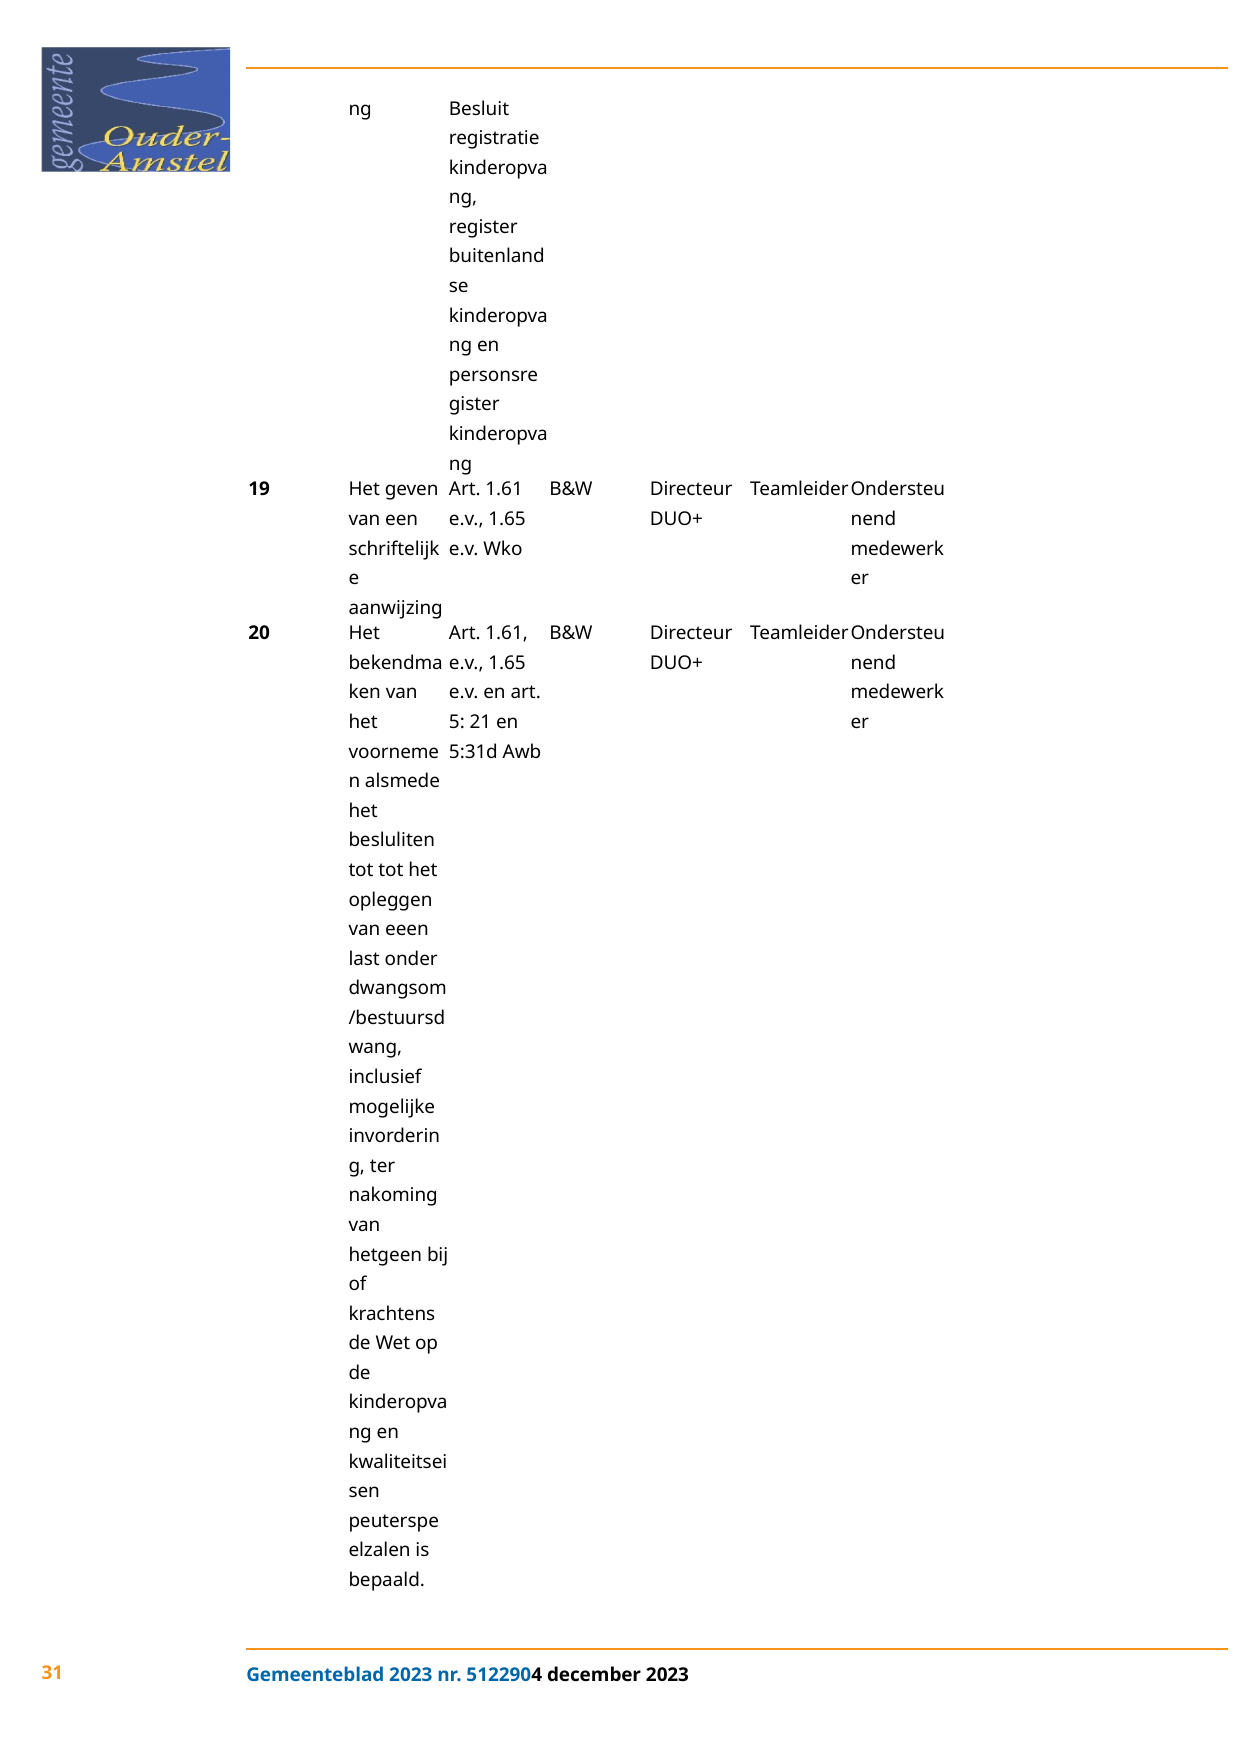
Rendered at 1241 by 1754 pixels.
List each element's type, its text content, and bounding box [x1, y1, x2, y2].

table_cell Teamleider [750, 620, 850, 1592]
picture [41, 47, 231, 172]
table_cell Directeur DUO+ [650, 476, 750, 619]
table_cell [951, 95, 1051, 476]
table_cell Directeur DUO+ [650, 620, 750, 1592]
table_cell [951, 476, 1051, 619]
table_cell B&W [549, 476, 649, 619]
table_cell Besluit registratie kinderopvang, register buitenlandse kinderopvang en personsregister kinderopvang [449, 95, 549, 476]
table_cell [1051, 620, 1152, 1592]
table_cell Het geven van een schriftelijke aanwijzing [348, 476, 449, 619]
table_cell ng [348, 95, 449, 476]
table_cell [650, 95, 750, 476]
table_cell B&W [549, 620, 649, 1592]
table_cell [1051, 476, 1152, 619]
table_cell [1051, 95, 1152, 476]
table_cell Het bekendmaken van het voornemen alsmede het besluliten tot tot het opleggen van eeen last onder dwangsom/bestuursdwang, inclusief mogelijke invordering, ter nakoming van hetgeen bij of krachtens de Wet op de kinderopvang en kwaliteitseisen peuterspeelzalen is bepaald. [348, 620, 449, 1592]
table_cell 20 [248, 620, 348, 1592]
table_cell Art. 1.61 e.v., 1.65 e.v. Wko [449, 476, 549, 619]
table_cell Art. 1.61, e.v., 1.65 e.v. en art. 5: 21 en 5:31d Awb [449, 620, 549, 1592]
table_cell 19 [248, 476, 348, 619]
table_cell [850, 95, 951, 476]
table_cell Ondersteunend medewerker [850, 620, 951, 1592]
table_cell Teamleider [750, 476, 850, 619]
table_cell [549, 95, 649, 476]
table_cell [750, 95, 850, 476]
table_cell Ondersteunend medewerker [850, 476, 951, 619]
table_cell [951, 620, 1051, 1592]
table_cell [248, 95, 348, 476]
